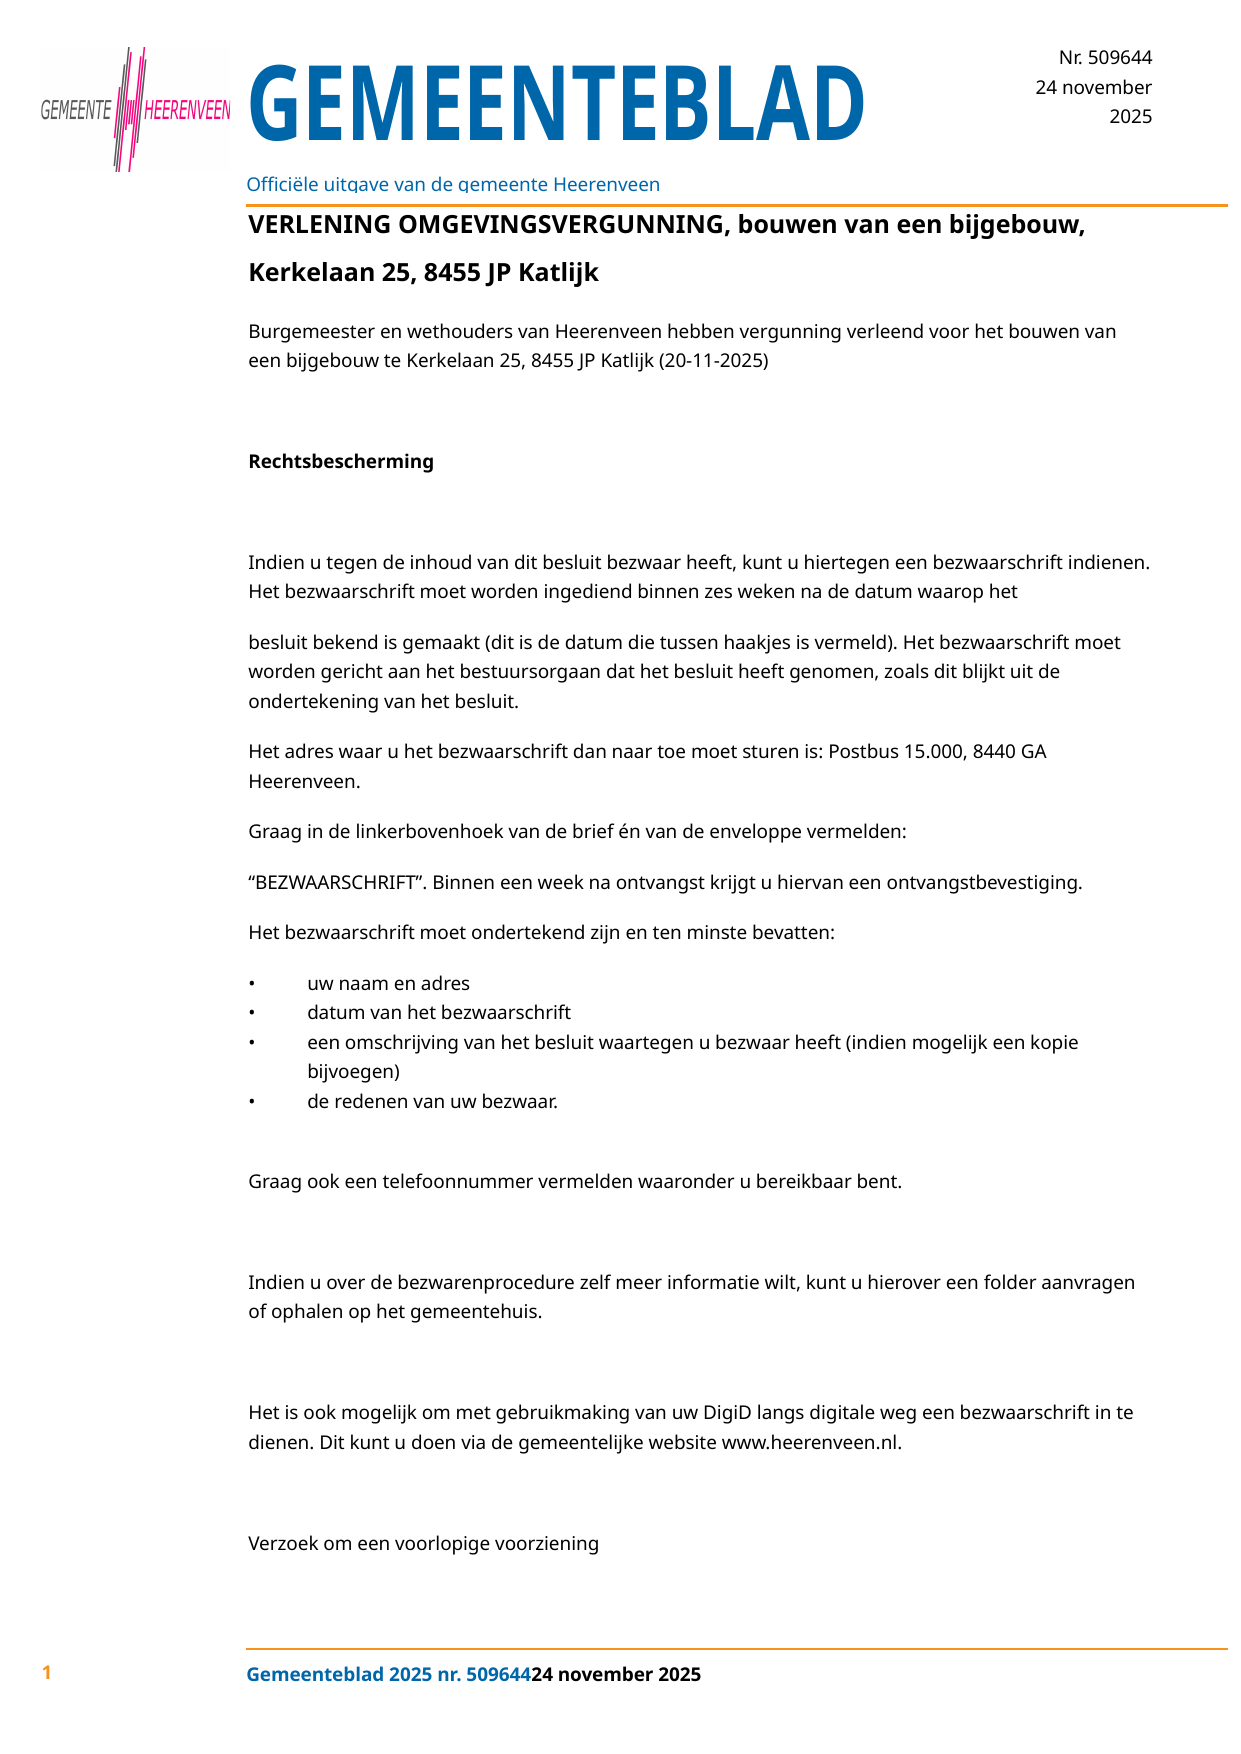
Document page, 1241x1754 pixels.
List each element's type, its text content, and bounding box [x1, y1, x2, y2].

text Rechtsbescherming [248, 448, 1152, 474]
list een omschrijving van het besluit waartegen u bezwaar heeft (indien mogelijk een kopie bijvoegen) [248, 1029, 1152, 1084]
text Verzoek om een voorlopige voorziening [248, 1530, 1152, 1556]
list de redenen van uw bezwaar. [248, 1088, 1152, 1114]
text besluit bekend is gemaakt (dit is de datum die tussen haakjes is vermeld). Het bezwaarschrift moet worden gericht aan het bestuursorgaan dat het besluit heeft genomen, zoals dit blijkt uit de ondertekening van het besluit. [248, 629, 1152, 714]
text Burgemeester en wethouders van Heerenveen hebben vergunning verleend voor het bouwen van een bijgebouw te Kerkelaan 25, 8455 JP Katlijk (20-11-2025) [248, 318, 1152, 373]
text Het bezwaarschrift moet ondertekend zijn en ten minste bevatten: [248, 919, 1152, 945]
text Indien u tegen de inhoud van dit besluit bezwaar heeft, kunt u hiertegen een bezwaarschrift indienen. Het bezwaarschrift moet worden ingediend binnen zes weken na de datum waarop het [248, 549, 1152, 604]
text Het adres waar u het bezwaarschrift dan naar toe moet sturen is: Postbus 15.000, 8440 GA Heerenveen. [248, 739, 1152, 794]
list datum van het bezwaarschrift [248, 999, 1152, 1025]
picture [41, 47, 231, 172]
text Graag in de linkerbovenhoek van de brief én van de enveloppe vermelden: [248, 819, 1152, 844]
list uw naam en adres [248, 970, 1152, 996]
text VERLENING OMGEVINGSVERGUNNING, bouwen van een bijgebouw, Kerkelaan 25, 8455 JP Katlijk [248, 207, 1152, 288]
text Graag ook een telefoonnummer vermelden waaronder u bereikbaar bent. [248, 1168, 1152, 1194]
text “BEZWAARSCHRIFT”. Binnen een week na ontvangst krijgt u hiervan een ontvangstbevestiging. [248, 869, 1152, 895]
text Het is ook mogelijk om met gebruikmaking van uw DigiD langs digitale weg een bezwaarschrift in te dienen. Dit kunt u doen via de gemeentelijke website www.heerenveen.nl. [248, 1399, 1152, 1455]
text Indien u over de bezwarenprocedure zelf meer informatie wilt, kunt u hierover een folder aanvragen of ophalen op het gemeentehuis. [248, 1269, 1152, 1324]
